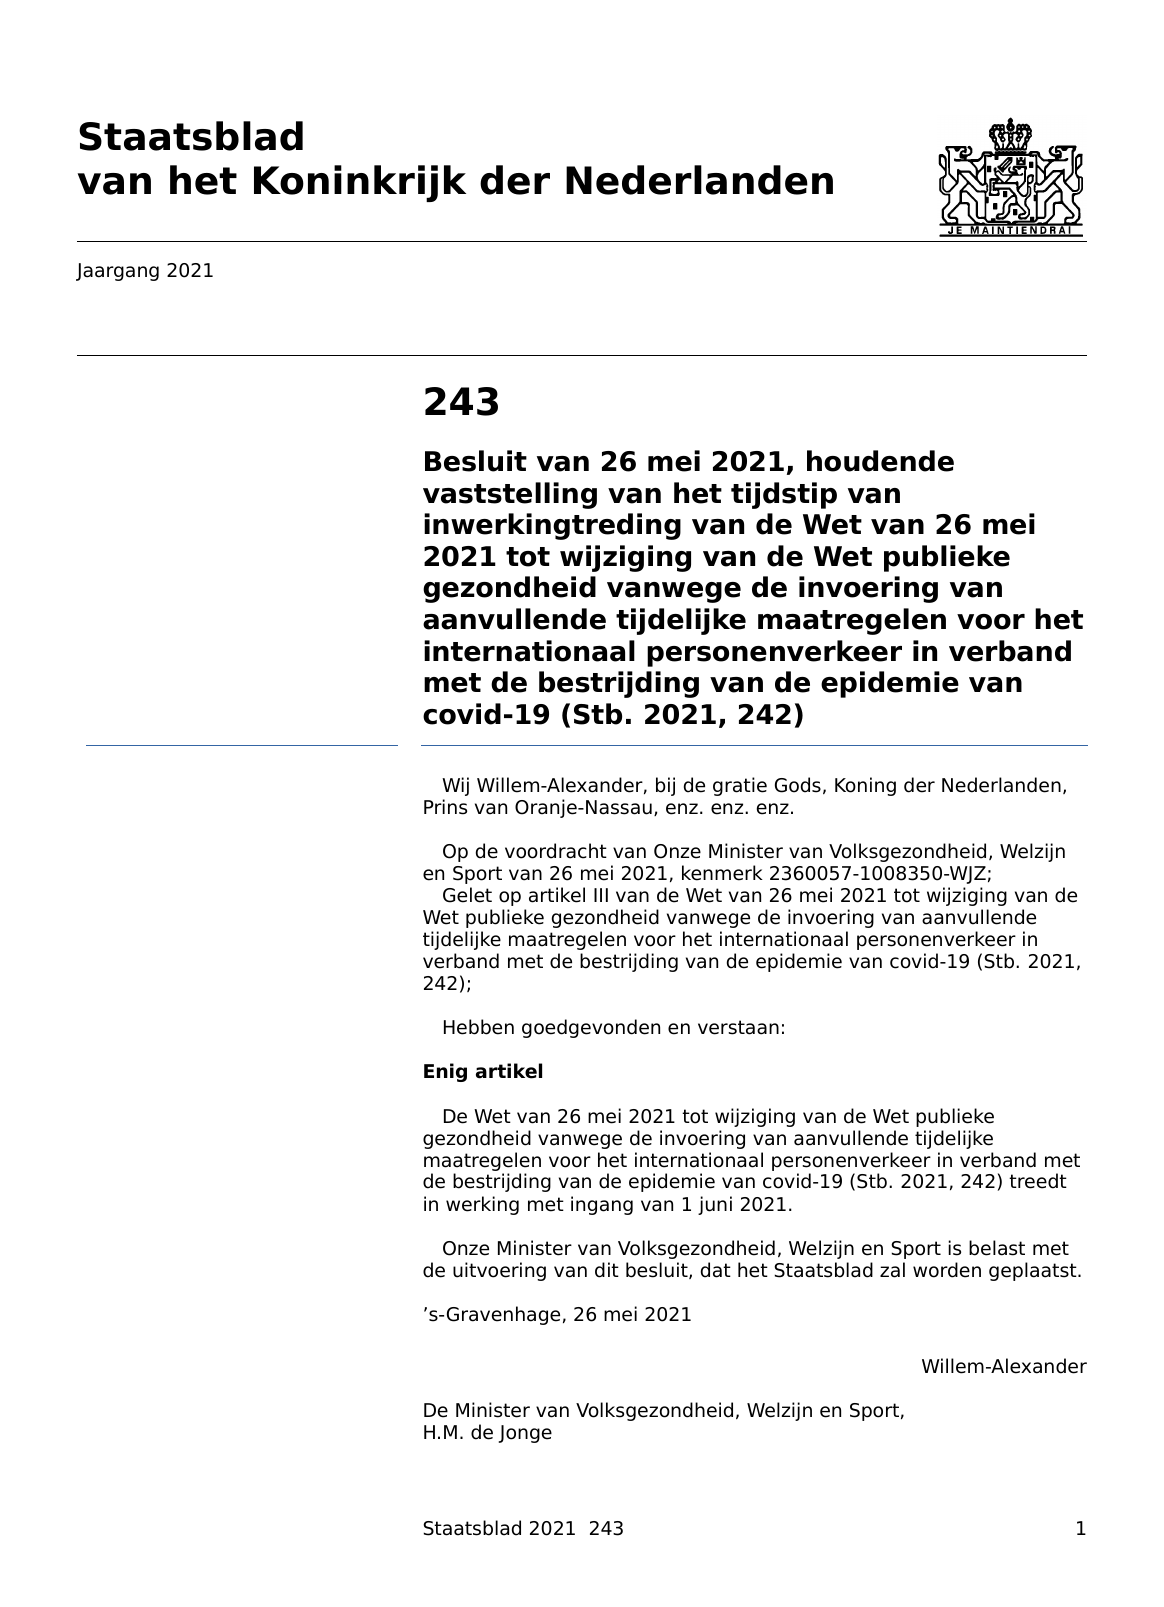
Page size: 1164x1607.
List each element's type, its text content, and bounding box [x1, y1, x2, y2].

text Hebben goedgevonden en verstaan: [422, 1017, 1087, 1039]
text De Wet van 26 mei 2021 tot wijziging van de Wet publieke gezondheid vanwege de invoering van aanvullende tijdelijke maatregelen voor het internationaal personenverkeer in verband met de bestrijding van de epidemie van covid-19 (Stb. 2021, 242) treedt in werking met ingang van 1 juni 2021. [422, 1106, 1087, 1215]
text Onze Minister van Volksgezondheid, Welzijn en Sport is belast met de uitvoering van dit besluit, dat het Staatsblad zal worden geplaatst. [422, 1238, 1087, 1282]
table_header Staatsblad van het Koninkrijk der Nederlanden [77, 100, 886, 241]
text ’s-Gravenhage, 26 mei 2021 [422, 1304, 1087, 1326]
table_header [886, 100, 1087, 241]
text Op de voordracht van Onze Minister van Volksgezondheid, Welzijn en Sport van 26 mei 2021, kenmerk 2360057-1008350-WJZ; [422, 841, 1087, 885]
text De Minister van Volksgezondheid, Welzijn en Sport, H.M. de Jonge [422, 1400, 1087, 1444]
text Gelet op artikel III van de Wet van 26 mei 2021 tot wijziging van de Wet publieke gezondheid vanwege de invoering van aanvullende tijdelijke maatregelen voor het internationaal personenverkeer in verband met de bestrijding van de epidemie van covid-19 (Stb. 2021, 242); [422, 885, 1087, 995]
text Besluit van 26 mei 2021, houdende vaststelling van het tijdstip van inwerkingtreding van de Wet van 26 mei 2021 tot wijziging van de Wet publieke gezondheid vanwege de invoering van aanvullende tijdelijke maatregelen voor het internationaal personenverkeer in verband met de bestrijding van de epidemie van covid-19 (Stb. 2021, 242) [422, 447, 1087, 731]
picture [936, 115, 1087, 240]
table_cell Jaargang 2021 [77, 242, 1087, 355]
text Willem-Alexander [422, 1356, 1087, 1378]
text Wij Willem-Alexander, bij de gratie Gods, Koning der Nederlanden, Prins van Oranje-Nassau, enz. enz. enz. [422, 775, 1087, 819]
subtitle 243 [422, 381, 1087, 424]
subtitle Enig artikel [422, 1061, 1087, 1083]
